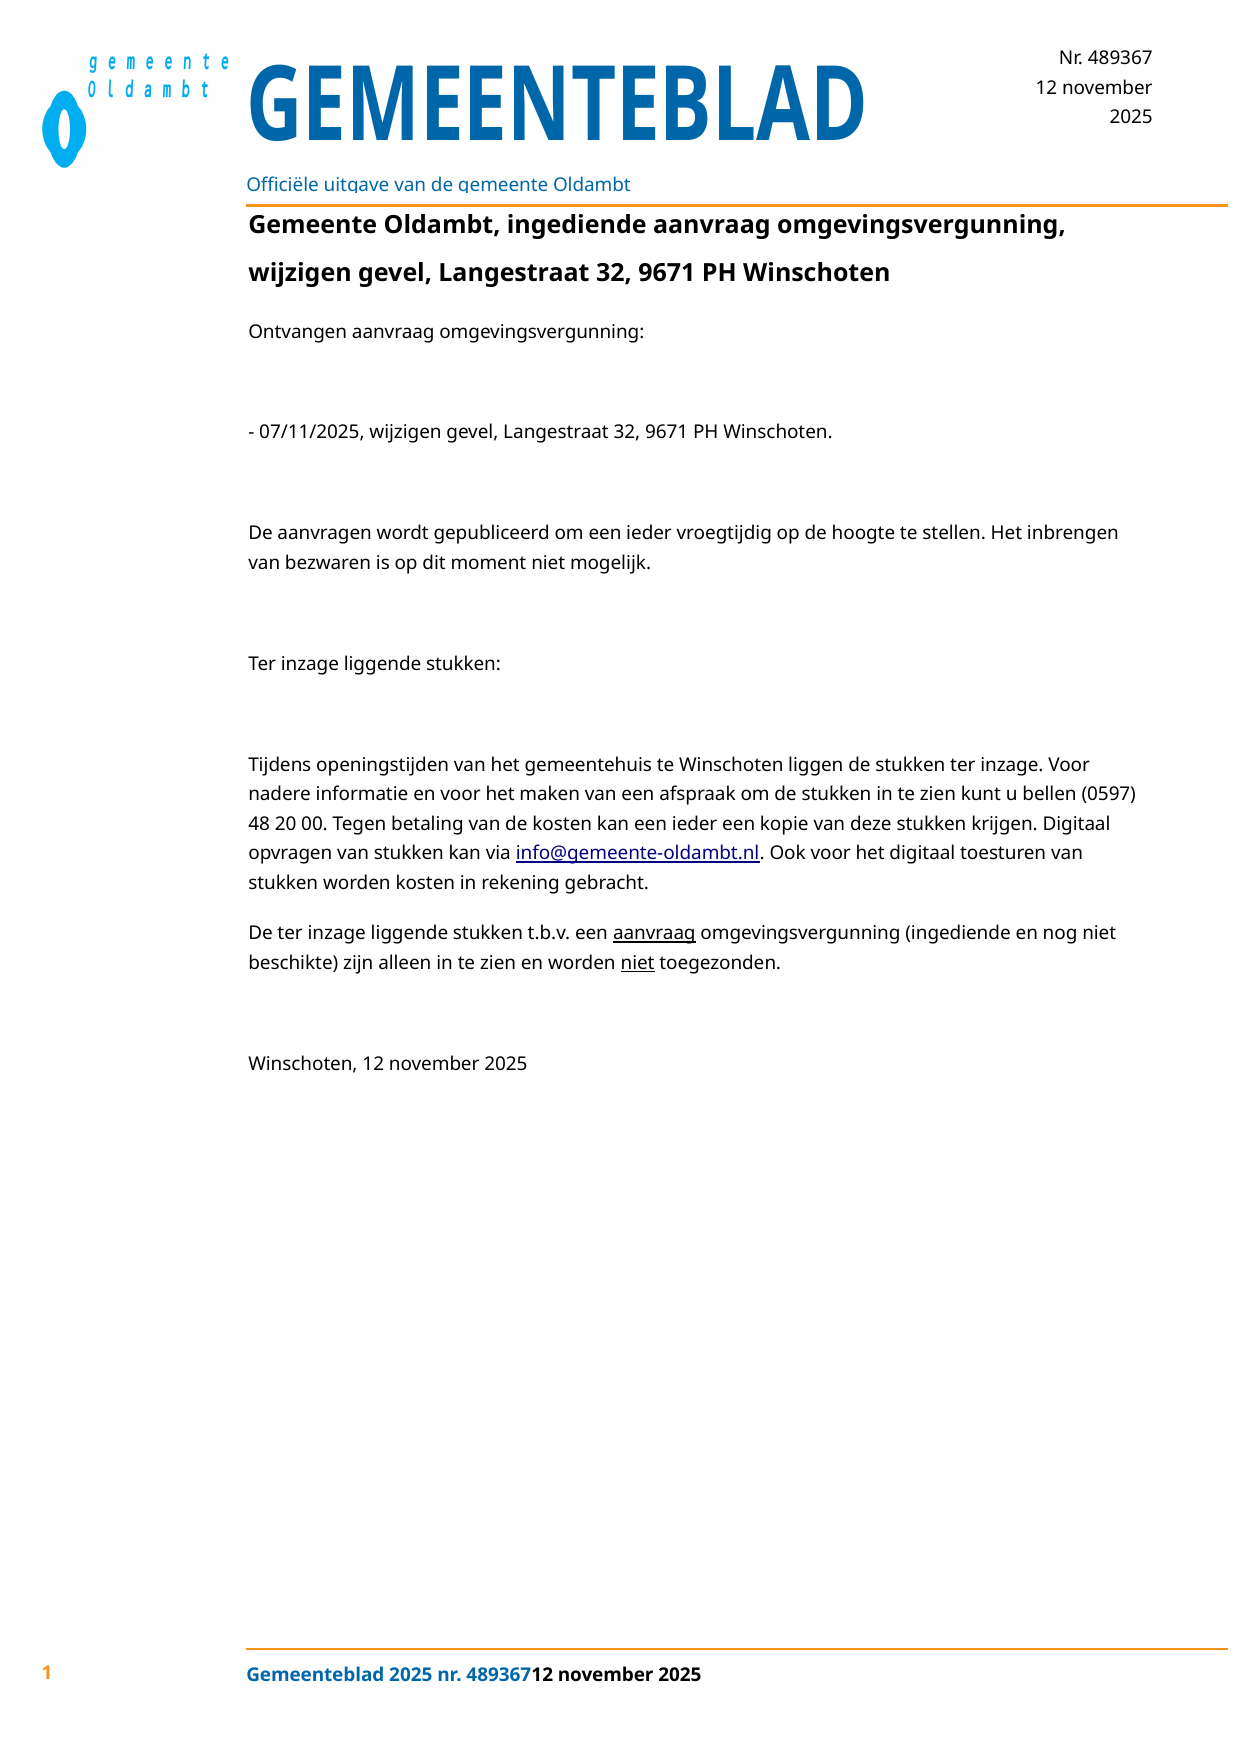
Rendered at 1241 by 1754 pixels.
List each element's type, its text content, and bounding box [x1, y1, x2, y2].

picture [41, 47, 231, 172]
text Gemeente Oldambt, ingediende aanvraag omgevingsvergunning, wijzigen gevel, Langestraat 32, 9671 PH Winschoten [248, 207, 1152, 288]
text Ontvangen aanvraag omgevingsvergunning: [248, 318, 1152, 344]
text Ter inzage liggende stukken: [248, 650, 1152, 676]
text De ter inzage liggende stukken t.b.v. een aanvraag omgevingsvergunning (ingediende en nog niet beschikte) zijn alleen in te zien en worden niet toegezonden. [248, 919, 1152, 975]
text Winschoten, 12 november 2025 [248, 1050, 1152, 1076]
text De aanvragen wordt gepubliceerd om een ieder vroegtijdig op de hoogte te stellen. Het inbrengen van bezwaren is op dit moment niet mogelijk. [248, 519, 1152, 575]
text Tijdens openingstijden van het gemeentehuis te Winschoten liggen de stukken ter inzage. Voor nadere informatie en voor het maken van een afspraak om de stukken in te zien kunt u bellen (0597) 48 20 00. Tegen betaling van de kosten kan een ieder een kopie van deze stukken krijgen. Digitaal opvragen van stukken kan via info@gemeente-oldambt.nl. Ook voor het digitaal toesturen van stukken worden kosten in rekening gebracht. [248, 751, 1152, 895]
text - 07/11/2025, wijzigen gevel, Langestraat 32, 9671 PH Winschoten. [248, 419, 1152, 444]
